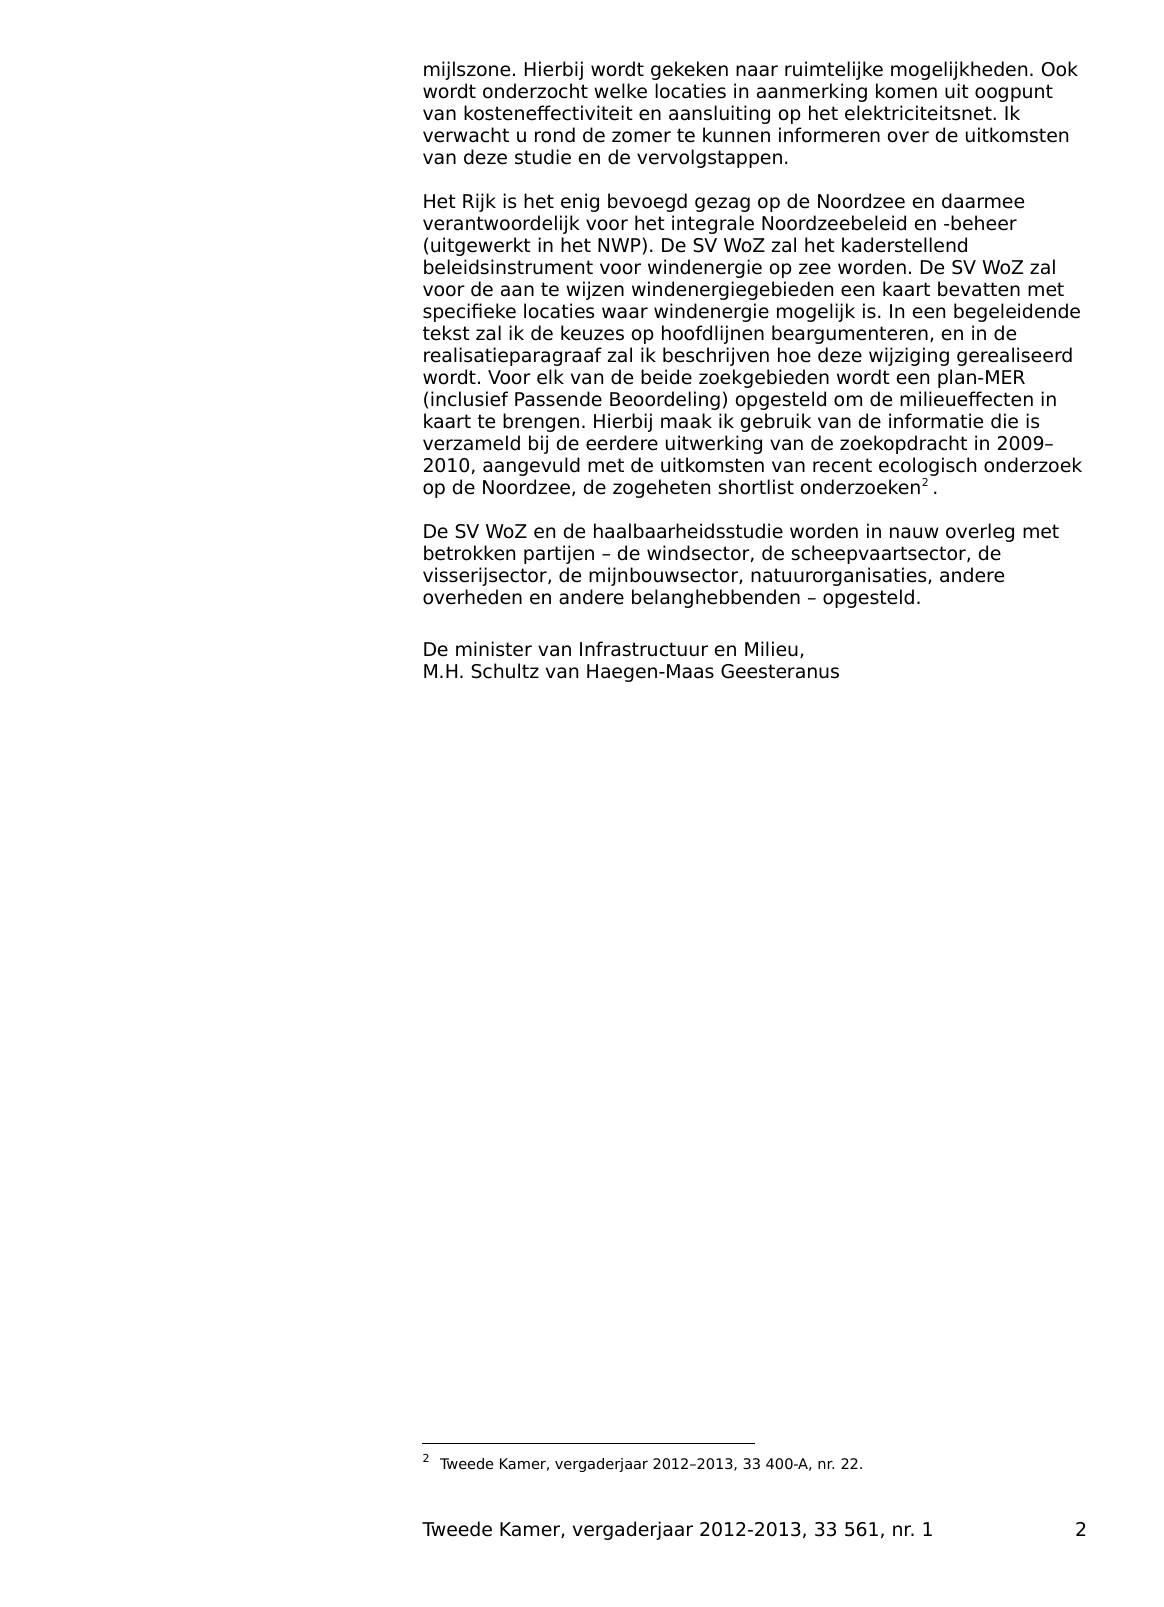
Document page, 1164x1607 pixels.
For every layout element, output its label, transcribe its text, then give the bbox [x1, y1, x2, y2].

text Tweede Kamer, vergaderjaar 2012–2013, 33 400-A, nr. 22. [422, 1452, 1087, 1474]
text De minister van Infrastructuur en Milieu, M.H. Schultz van Haegen-Maas Geesteranus [422, 639, 1087, 683]
text De SV WoZ en de haalbaarheidsstudie worden in nauw overleg met betrokken partijen – de windsector, de scheepvaartsector, de visserijsector, de mijnbouwsector, natuurorganisaties, andere overheden en andere belanghebbenden – opgesteld. [422, 521, 1087, 609]
text Het Rijk is het enig bevoegd gezag op de Noordzee en daarmee verantwoordelijk voor het integrale Noordzeebeleid en -beheer (uitgewerkt in het NWP). De SV WoZ zal het kaderstellend beleidsinstrument voor windenergie op zee worden. De SV WoZ zal voor de aan te wijzen windenergiegebieden een kaart bevatten met specifieke locaties waar windenergie mogelijk is. In een begeleidende tekst zal ik de keuzes op hoofdlijnen beargumenteren, en in de realisatieparagraaf zal ik beschrijven hoe deze wijziging gerealiseerd wordt. Voor elk van de beide zoekgebieden wordt een plan-MER (inclusief Passende Beoordeling) opgesteld om de milieueffecten in kaart te brengen. Hierbij maak ik gebruik van de informatie die is verzameld bij de eerdere uitwerking van de zoekopdracht in 2009–2010, aangevuld met de uitkomsten van recent ecologisch onderzoek op de Noordzee, de zogeheten shortlist onderzoeken. [422, 191, 1087, 499]
text mijlszone. Hierbij wordt gekeken naar ruimtelijke mogelijkheden. Ook wordt onderzocht welke locaties in aanmerking komen uit oogpunt van kosteneffectiviteit en aansluiting op het elektriciteitsnet. Ik verwacht u rond de zomer te kunnen informeren over de uitkomsten van deze studie en de vervolgstappen. [422, 59, 1087, 169]
